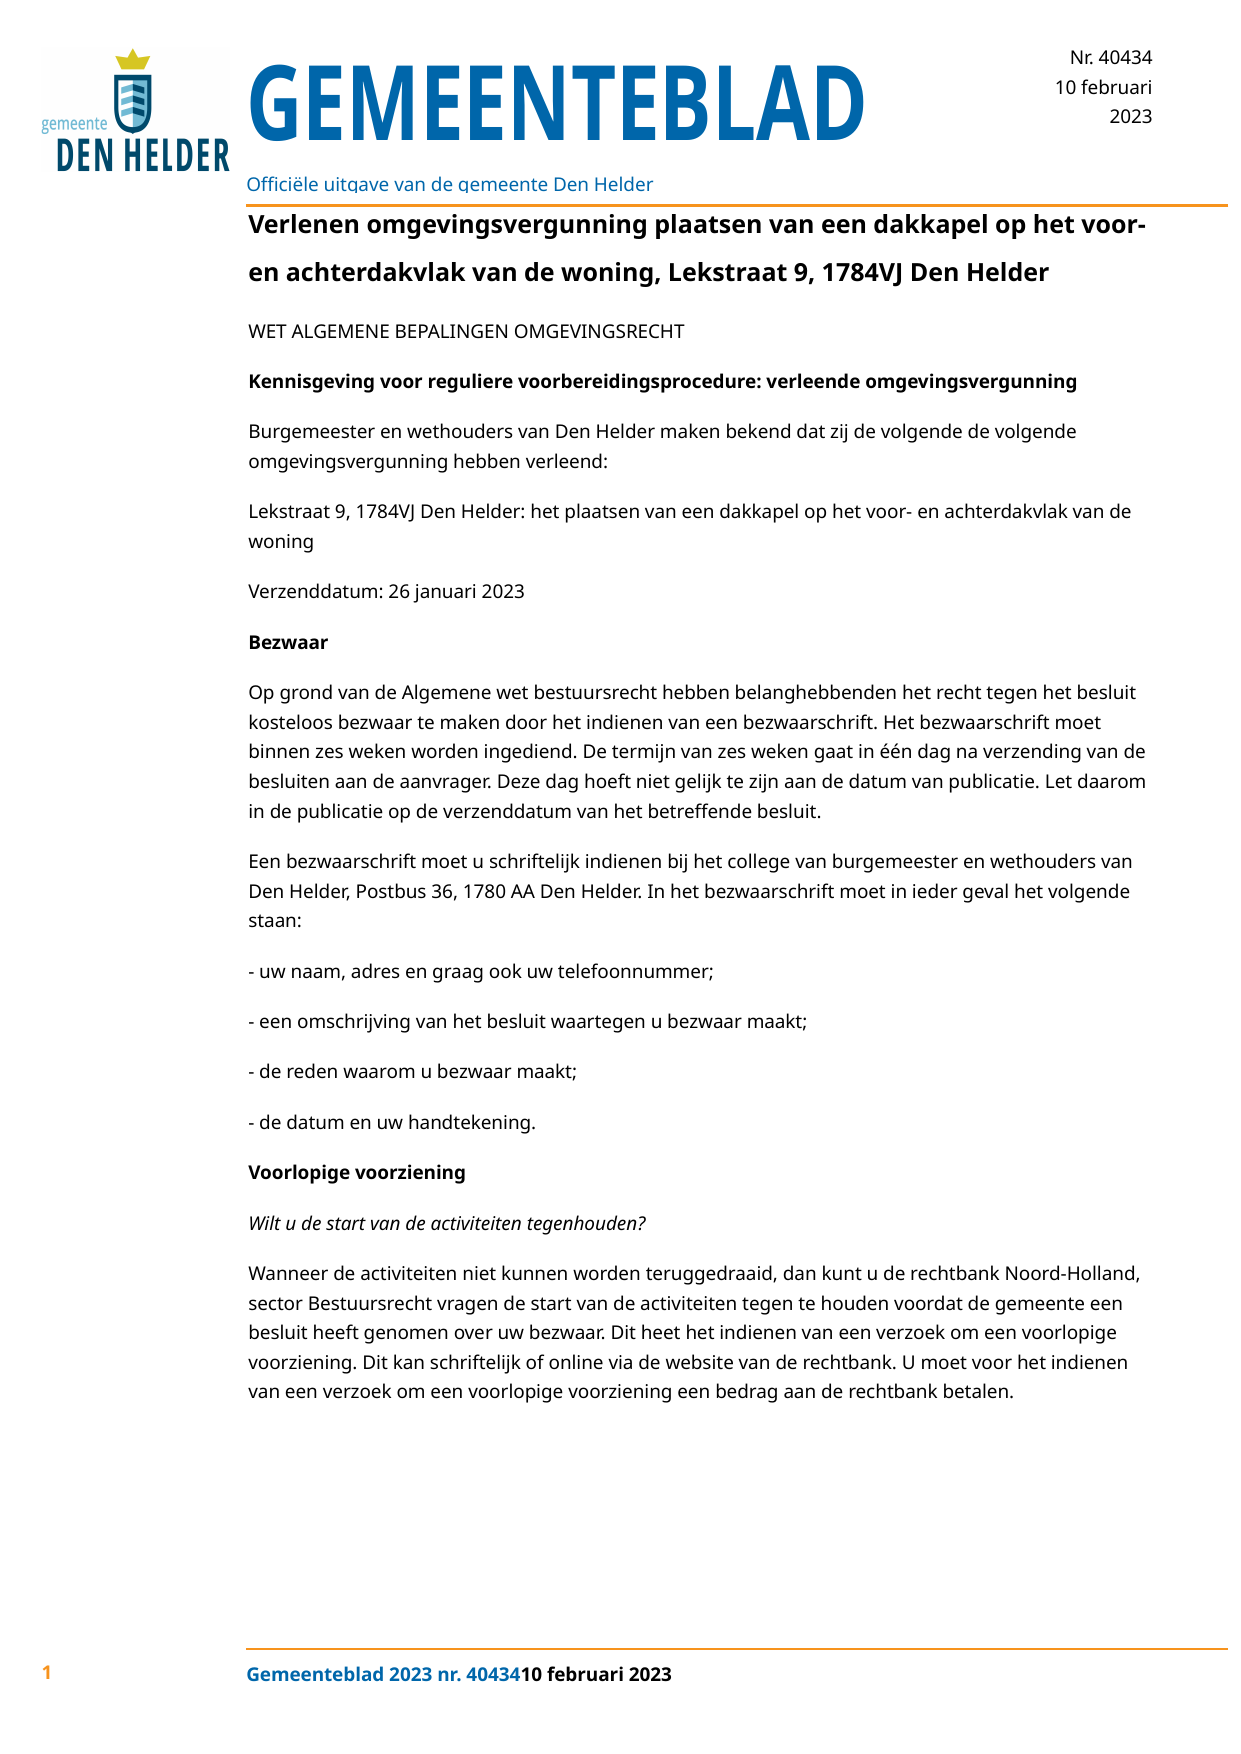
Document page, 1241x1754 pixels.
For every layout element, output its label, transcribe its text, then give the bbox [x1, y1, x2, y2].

text Lekstraat 9, 1784VJ Den Helder: het plaatsen van een dakkapel op het voor- en achterdakvlak van de woning [248, 499, 1152, 554]
text WET ALGEMENE BEPALINGEN OMGEVINGSRECHT [248, 318, 1152, 344]
text Een bezwaarschrift moet u schriftelijk indienen bij het college van burgemeester en wethouders van Den Helder, Postbus 36, 1780 AA Den Helder. In het bezwaarschrift moet in ieder geval het volgende staan: [248, 848, 1152, 933]
text - de datum en uw handtekening. [248, 1109, 1152, 1135]
picture [63, 144, 68, 165]
text Op grond van de Algemene wet bestuursrecht hebben belanghebbenden het recht tegen het besluit kosteloos bezwaar te maken door het indienen van een bezwaarschrift. Het bezwaarschrift moet binnen zes weken worden ingediend. De termijn van zes weken gaat in één dag na verzending van de besluiten aan de aanvrager. Deze dag hoeft niet gelijk te zijn aan de datum van publicatie. Let daarom in de publicatie op de verzenddatum van het betreffende besluit. [248, 679, 1152, 824]
text - de reden waarom u bezwaar maakt; [248, 1059, 1152, 1084]
text Kennisgeving voor reguliere voorbereidingsprocedure: verleende omgevingsvergunning [248, 368, 1152, 394]
picture [220, 160, 224, 172]
text Wanneer de activiteiten niet kunnen worden teruggedraaid, dan kunt u de rechtbank Noord-Holland, sector Bestuursrecht vragen de start van de activiteiten tegen te houden voordat de gemeente een besluit heeft genomen over uw bezwaar. Dit heet het indienen van een verzoek om een voorlopige voorziening. Dit kan schriftelijk of online via de website van de rechtbank. U moet voor het indienen van een verzoek om een voorlopige voorziening een bedrag aan de rechtbank betalen. [248, 1260, 1152, 1404]
text Voorlopige voorziening [248, 1159, 1152, 1185]
text - een omschrijving van het besluit waartegen u bezwaar maakt; [248, 1008, 1152, 1034]
picture [182, 144, 187, 165]
text Verlenen omgevingsvergunning plaatsen van een dakkapel op het voor- en achterdakvlak van de woning, Lekstraat 9, 1784VJ Den Helder [248, 207, 1152, 288]
picture [41, 47, 231, 172]
text Burgemeester en wethouders van Den Helder maken bekend dat zij de volgende de volgende omgevingsvergunning hebben verleend: [248, 419, 1152, 474]
picture [130, 157, 135, 172]
text Bezwaar [248, 629, 1152, 655]
text - uw naam, adres en graag ook uw telefoonnummer; [248, 958, 1152, 984]
picture [100, 154, 106, 172]
text Wilt u de start van de activiteiten tegenhouden? [248, 1210, 1152, 1236]
text Verzenddatum: 26 januari 2023 [248, 579, 1152, 604]
